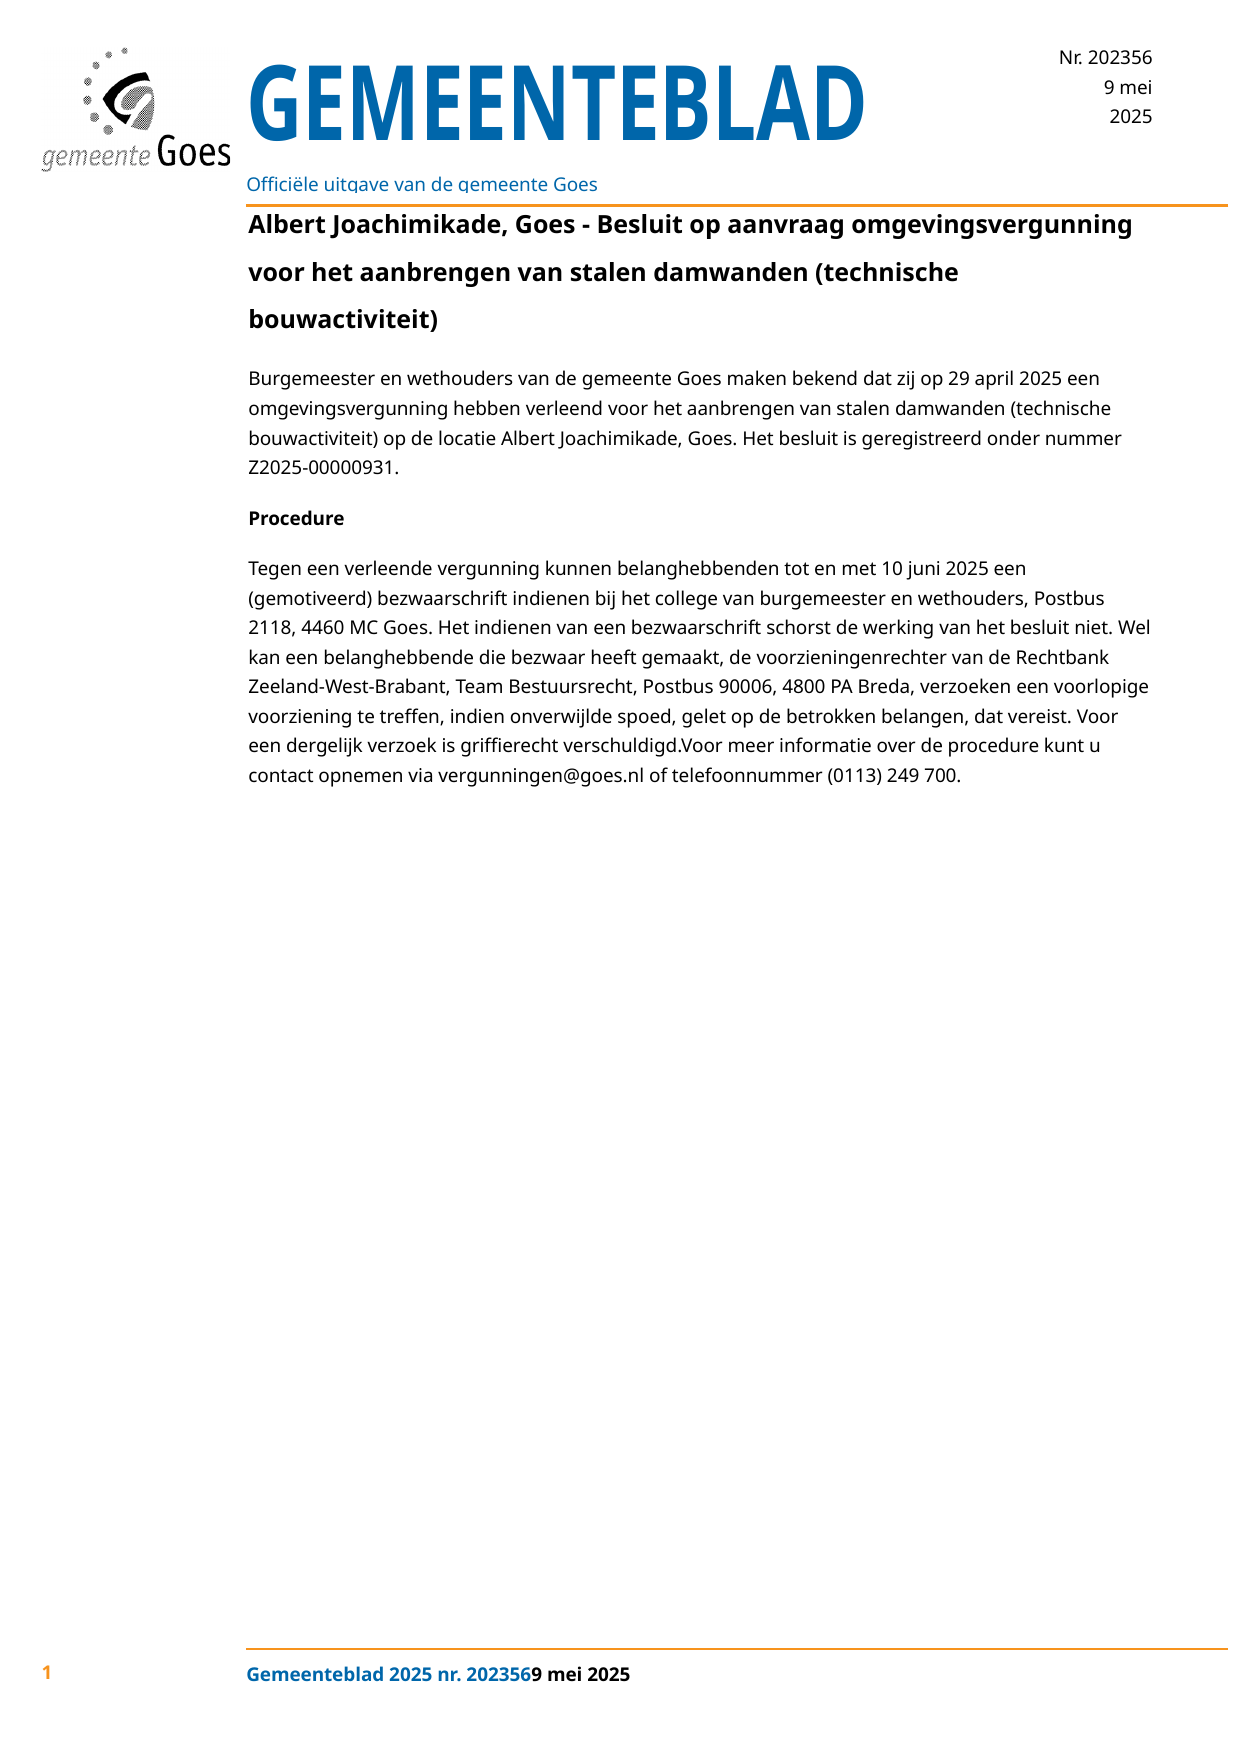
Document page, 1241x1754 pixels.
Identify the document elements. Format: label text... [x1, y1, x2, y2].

picture [41, 47, 231, 172]
text Tegen een verleende vergunning kunnen belanghebbenden tot en met 10 juni 2025 een (gemotiveerd) bezwaarschrift indienen bij het college van burgemeester en wethouders, Postbus 2118, 4460 MC Goes. Het indienen van een bezwaarschrift schorst de werking van het besluit niet. Wel kan een belanghebbende die bezwaar heeft gemaakt, de voorzieningenrechter van de Rechtbank Zeeland-West-Brabant, Team Bestuursrecht, Postbus 90006, 4800 PA Breda, verzoeken een voorlopige voorziening te treffen, indien onverwijlde spoed, gelet op de betrokken belangen, dat vereist. Voor een dergelijk verzoek is griffierecht verschuldigd.Voor meer informatie over de procedure kunt u contact opnemen via vergunningen@goes.nl of telefoonnummer (0113) 249 700. [248, 555, 1152, 788]
text Burgemeester en wethouders van de gemeente Goes maken bekend dat zij op 29 april 2025 een omgevingsvergunning hebben verleend voor het aanbrengen van stalen damwanden (technische bouwactiviteit) op de locatie Albert Joachimikade, Goes. Het besluit is geregistreerd onder nummer Z2025-00000931. [248, 366, 1152, 480]
text Albert Joachimikade, Goes - Besluit op aanvraag omgevingsvergunning voor het aanbrengen van stalen damwanden (technische bouwactiviteit) [248, 207, 1152, 336]
text Procedure [248, 505, 1152, 530]
